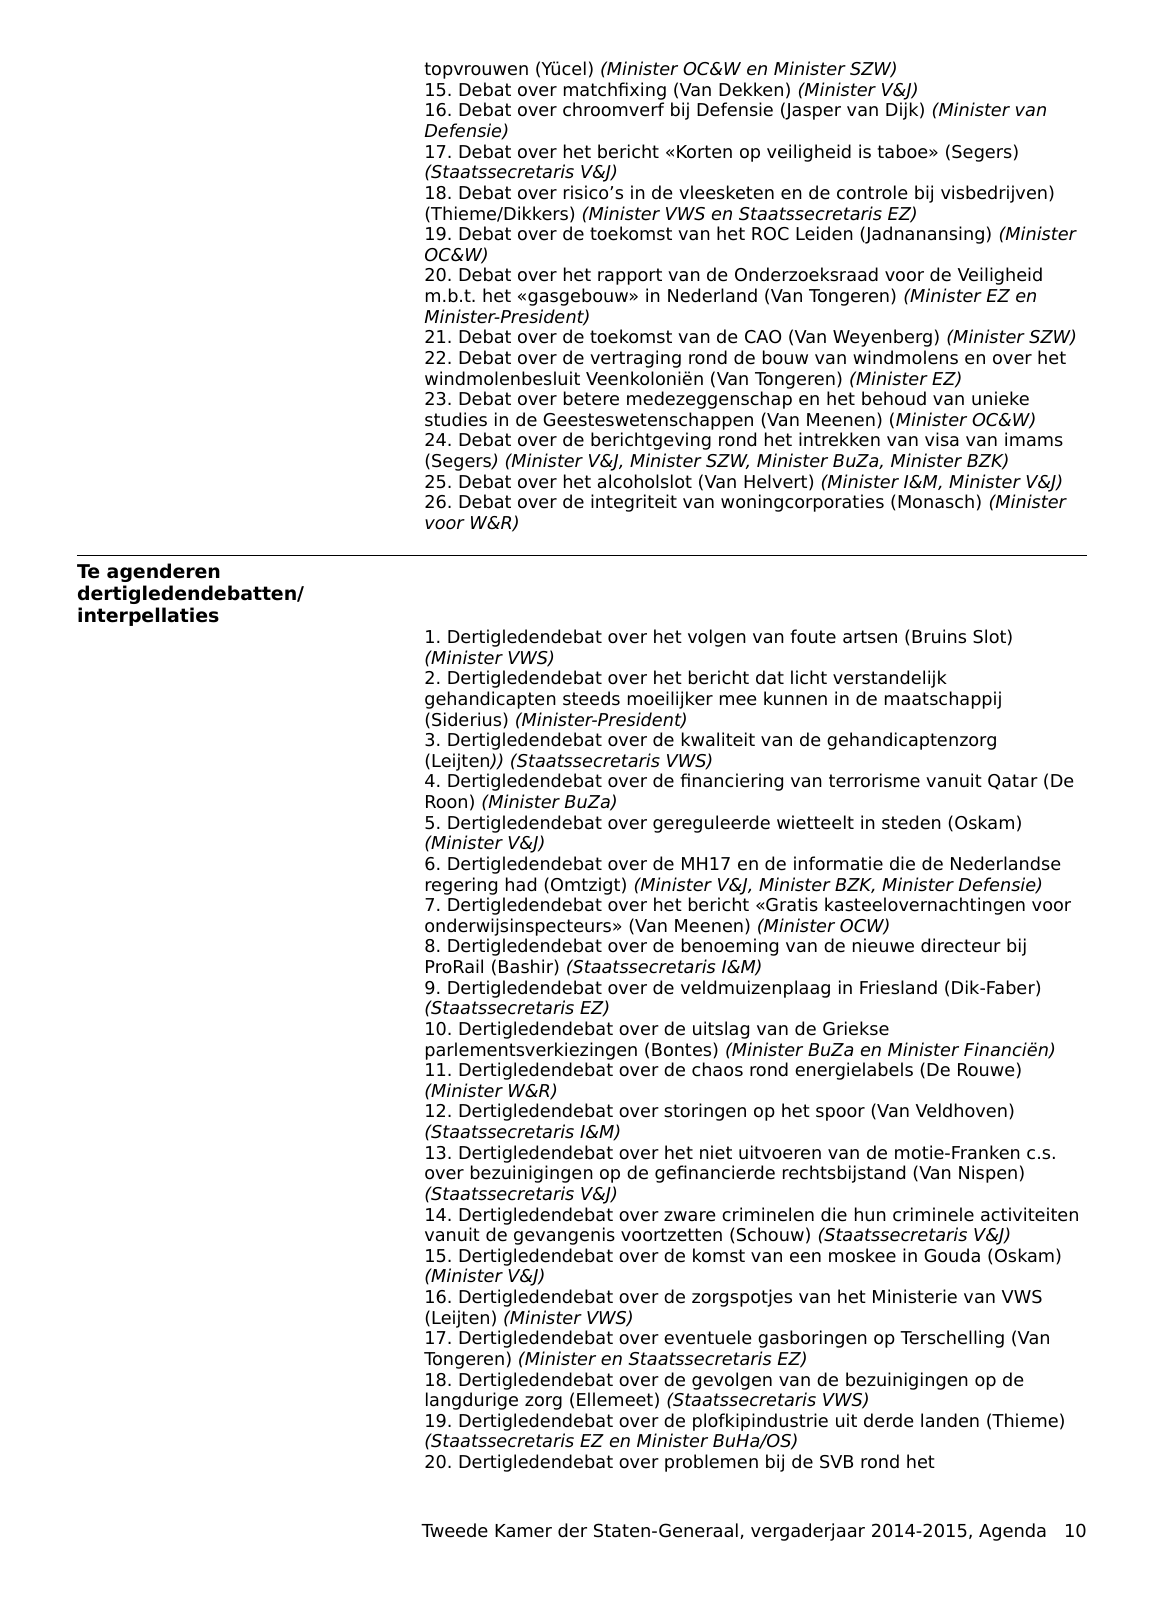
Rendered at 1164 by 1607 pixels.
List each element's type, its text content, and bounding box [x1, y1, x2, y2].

table_cell 23. Debat over betere medezeggenschap en het behoud van unieke studies in de Geesteswetenschappen (Van Meenen) (Minister OC&W) [418, 389, 1087, 430]
table_cell 18. Debat over risico’s in de vleesketen en de controle bij visbedrijven) (Thieme/Dikkers) (Minister VWS en Staatssecretaris EZ) [418, 183, 1087, 224]
table_cell [401, 472, 418, 492]
table_cell [401, 348, 418, 389]
table_cell [401, 813, 418, 854]
table_cell [401, 492, 418, 533]
table_cell [401, 142, 418, 183]
table_cell [401, 183, 418, 224]
table_cell [401, 80, 418, 100]
table_cell [77, 348, 401, 389]
table_cell [401, 668, 418, 730]
table_cell [401, 224, 418, 265]
table_cell [77, 1411, 401, 1452]
table_cell [401, 1143, 418, 1204]
table_cell 19. Debat over de toekomst van het ROC Leiden (Jadnanansing) (Minister OC&W) [418, 224, 1087, 265]
table_header [418, 556, 1087, 627]
table_cell [401, 1370, 418, 1411]
table_cell [77, 492, 401, 533]
table_cell [401, 1060, 418, 1101]
table_cell [401, 978, 418, 1019]
table_cell 19. Dertigledendebat over de plofkipindustrie uit derde landen (Thieme) (Staatssecretaris EZ en Minister BuHa/OS) [418, 1411, 1087, 1452]
table_cell 4. Dertigledendebat over de financiering van terrorisme vanuit Qatar (De Roon) (Minister BuZa) [418, 771, 1087, 813]
table_cell 24. Debat over de berichtgeving rond het intrekken van visa van imams (Segers) (Minister V&J, Minister SZW, Minister BuZa, Minister BZK) [418, 430, 1087, 472]
table_cell 10. Dertigledendebat over de uitslag van de Griekse parlementsverkiezingen (Bontes) (Minister BuZa en Minister Financiën) [418, 1019, 1087, 1060]
table_cell 17. Dertigledendebat over eventuele gasboringen op Terschelling (Van Tongeren) (Minister en Staatssecretaris EZ) [418, 1328, 1087, 1369]
table_cell 16. Debat over chroomverf bij Defensie (Jasper van Dijk) (Minister van Defensie) [418, 100, 1087, 142]
table_cell 6. Dertigledendebat over de MH17 en de informatie die de Nederlandse regering had (Omtzigt) (Minister V&J, Minister BZK, Minister Defensie) [418, 854, 1087, 895]
table_cell [77, 1328, 401, 1369]
table_cell 26. Debat over de integriteit van woningcorporaties (Monasch) (Minister voor W&R) [418, 492, 1087, 533]
table_cell 15. Debat over matchfixing (Van Dekken) (Minister V&J) [418, 80, 1087, 100]
table_cell [401, 327, 418, 348]
table_cell [77, 1246, 401, 1287]
table_cell 22. Debat over de vertraging rond de bouw van windmolens en over het windmolenbesluit Veenkoloniën (Van Tongeren) (Minister EZ) [418, 348, 1087, 389]
table_cell [77, 59, 401, 80]
table_cell [77, 1370, 401, 1411]
table_cell [401, 936, 418, 978]
table_cell [401, 730, 418, 771]
table_cell 8. Dertigledendebat over de benoeming van de nieuwe directeur bij ProRail (Bashir) (Staatssecretaris I&M) [418, 936, 1087, 978]
table_cell [401, 1452, 418, 1473]
table_cell [77, 100, 401, 142]
table_cell [401, 389, 418, 430]
table_cell 17. Debat over het bericht «Korten op veiligheid is taboe» (Segers) (Staatssecretaris V&J) [418, 142, 1087, 183]
table_cell 1. Dertigledendebat over het volgen van foute artsen (Bruins Slot) (Minister VWS) [418, 627, 1087, 668]
table_cell 9. Dertigledendebat over de veldmuizenplaag in Friesland (Dik-Faber) (Staatssecretaris EZ) [418, 978, 1087, 1019]
table_cell [77, 627, 401, 668]
table_cell [77, 472, 401, 492]
table_cell [77, 224, 401, 265]
table_cell [77, 142, 401, 183]
table_cell [77, 936, 401, 978]
table_cell [401, 1101, 418, 1143]
table_cell [401, 1328, 418, 1369]
table_cell 2. Dertigledendebat over het bericht dat licht verstandelijk gehandicapten steeds moeilijker mee kunnen in de maatschappij (Siderius) (Minister-President) [418, 668, 1087, 730]
table_cell [77, 1205, 401, 1246]
table_cell [77, 183, 401, 224]
table_cell [401, 895, 418, 936]
table_cell [401, 627, 418, 668]
table_cell [77, 813, 401, 854]
table_header Te agenderen dertigledendebatten/ interpellaties [77, 556, 401, 627]
table_cell [77, 668, 401, 730]
table_cell 3. Dertigledendebat over de kwaliteit van de gehandicaptenzorg (Leijten)) (Staatssecretaris VWS) [418, 730, 1087, 771]
table_cell [77, 1060, 401, 1101]
table_cell 25. Debat over het alcoholslot (Van Helvert) (Minister I&M, Minister V&J) [418, 472, 1087, 492]
table_cell 20. Dertigledendebat over problemen bij de SVB rond het [418, 1452, 1087, 1473]
table_cell [401, 430, 418, 472]
table_cell [401, 854, 418, 895]
table_cell [401, 59, 418, 80]
table_cell 15. Dertigledendebat over de komst van een moskee in Gouda (Oskam) (Minister V&J) [418, 1246, 1087, 1287]
table_cell [77, 978, 401, 1019]
table_cell topvrouwen (Yücel) (Minister OC&W en Minister SZW) [418, 59, 1087, 80]
table_cell [401, 1411, 418, 1452]
table_cell [77, 1452, 401, 1473]
table_cell [77, 730, 401, 771]
table_cell [401, 1205, 418, 1246]
table_cell [401, 1287, 418, 1328]
table_cell [77, 895, 401, 936]
table_cell 5. Dertigledendebat over gereguleerde wietteelt in steden (Oskam) (Minister V&J) [418, 813, 1087, 854]
table_cell 13. Dertigledendebat over het niet uitvoeren van de motie-Franken c.s. over bezuinigingen op de gefinancierde rechtsbijstand (Van Nispen) (Staatssecretaris V&J) [418, 1143, 1087, 1204]
table_cell 20. Debat over het rapport van de Onderzoeksraad voor de Veiligheid m.b.t. het «gasgebouw» in Nederland (Van Tongeren) (Minister EZ en Minister-President) [418, 265, 1087, 327]
table_cell [401, 1019, 418, 1060]
table_header [401, 556, 418, 627]
table_cell 14. Dertigledendebat over zware criminelen die hun criminele activiteiten vanuit de gevangenis voortzetten (Schouw) (Staatssecretaris V&J) [418, 1205, 1087, 1246]
table_cell [77, 1143, 401, 1204]
table_cell 11. Dertigledendebat over de chaos rond energielabels (De Rouwe) (Minister W&R) [418, 1060, 1087, 1101]
table_cell [77, 1287, 401, 1328]
table_cell 21. Debat over de toekomst van de CAO (Van Weyenberg) (Minister SZW) [418, 327, 1087, 348]
table_cell [77, 430, 401, 472]
table_cell [401, 265, 418, 327]
table_cell [401, 1246, 418, 1287]
table_cell 16. Dertigledendebat over de zorgspotjes van het Ministerie van VWS (Leijten) (Minister VWS) [418, 1287, 1087, 1328]
table_cell [77, 1019, 401, 1060]
table_cell [77, 327, 401, 348]
table_cell [77, 265, 401, 327]
table_cell 18. Dertigledendebat over de gevolgen van de bezuinigingen op de langdurige zorg (Ellemeet) (Staatssecretaris VWS) [418, 1370, 1087, 1411]
table_cell [77, 854, 401, 895]
table_cell [401, 771, 418, 813]
table_cell [77, 389, 401, 430]
table_cell 7. Dertigledendebat over het bericht «Gratis kasteelovernachtingen voor onderwijsinspecteurs» (Van Meenen) (Minister OCW) [418, 895, 1087, 936]
table_cell 12. Dertigledendebat over storingen op het spoor (Van Veldhoven) (Staatssecretaris I&M) [418, 1101, 1087, 1143]
table_cell [77, 80, 401, 100]
table_cell [77, 1101, 401, 1143]
table_cell [77, 771, 401, 813]
table_cell [401, 100, 418, 142]
